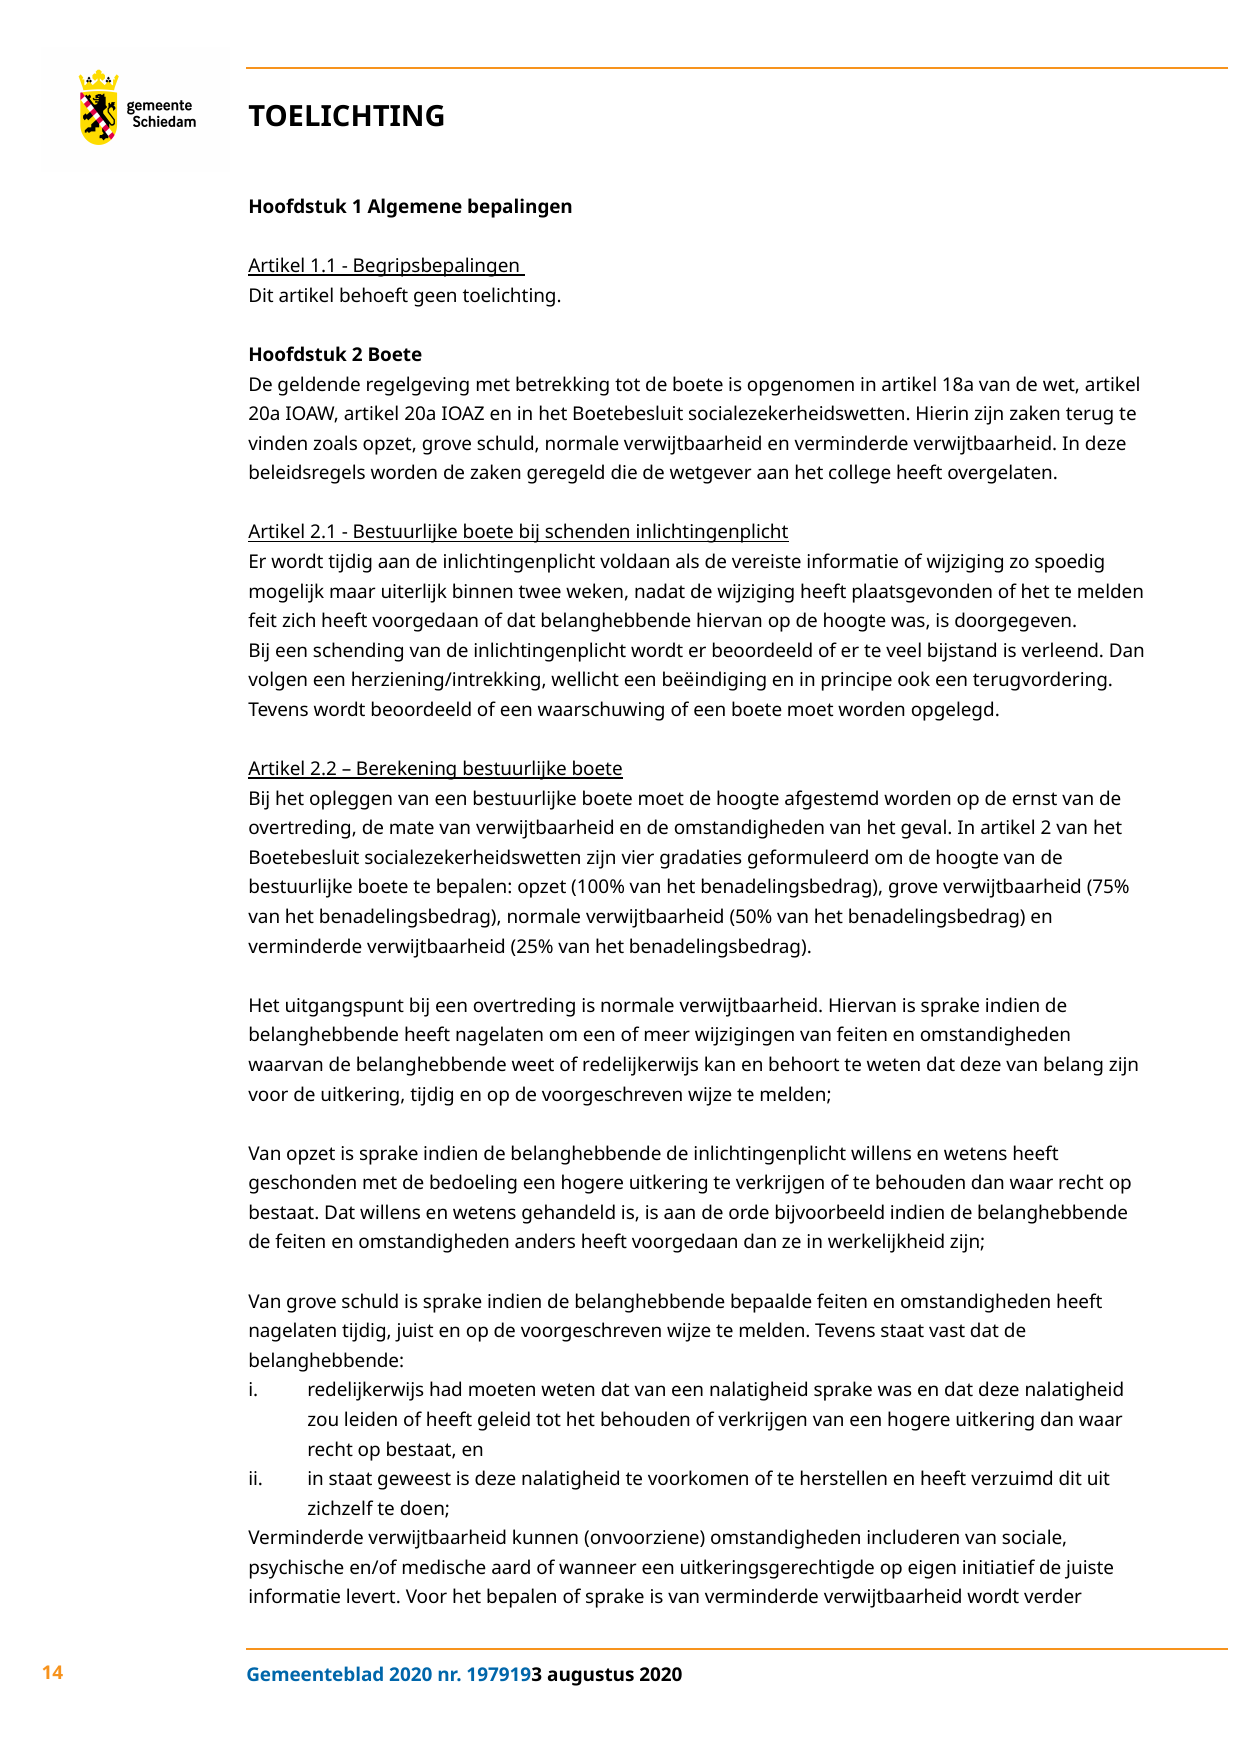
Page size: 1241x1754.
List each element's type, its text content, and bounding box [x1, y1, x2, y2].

text Bij een schending van de inlichtingenplicht wordt er beoordeeld of er te veel bijstand is verleend. Dan volgen een herziening/intrekking, wellicht een beëindiging en in principe ook een terugvordering. Tevens wordt beoordeeld of een waarschuwing of een boete moet worden opgelegd. [248, 637, 1152, 722]
text Hoofdstuk 2 Boete [248, 341, 1152, 367]
text Artikel 2.1 - Bestuurlijke boete bij schenden inlichtingenplicht [248, 519, 1152, 544]
text Het uitgangspunt bij een overtreding is normale verwijtbaarheid. Hiervan is sprake indien de belanghebbende heeft nagelaten om een of meer wijzigingen van feiten en omstandigheden waarvan de belanghebbende weet of redelijkerwijs kan en behoort te weten dat deze van belang zijn voor de uitkering, tijdig en op de voorgeschreven wijze te melden; [248, 992, 1152, 1106]
text Bij het opleggen van een bestuurlijke boete moet de hoogte afgestemd worden op de ernst van de overtreding, de mate van verwijtbaarheid en de omstandigheden van het geval. In artikel 2 van het Boetebesluit socialezekerheidswetten zijn vier gradaties geformuleerd om de hoogte van de bestuurlijke boete te bepalen: opzet (100% van het benadelingsbedrag), grove verwijtbaarheid (75% van het benadelingsbedrag), normale verwijtbaarheid (50% van het benadelingsbedrag) en verminderde verwijtbaarheid (25% van het benadelingsbedrag). [248, 785, 1152, 958]
text Artikel 1.1 - Begripsbepalingen [248, 252, 1152, 278]
text Van grove schuld is sprake indien de belanghebbende bepaalde feiten en omstandigheden heeft nagelaten tijdig, juist en op de voorgeschreven wijze te melden. Tevens staat vast dat de belanghebbende: [248, 1288, 1152, 1373]
list redelijkerwijs had moeten weten dat van een nalatigheid sprake was en dat deze nalatigheid zou leiden of heeft geleid tot het behouden of verkrijgen van een hogere uitkering dan waar recht op bestaat, en [248, 1377, 1152, 1461]
picture [41, 47, 231, 172]
text Verminderde verwijtbaarheid kunnen (onvoorziene) omstandigheden includeren van sociale, psychische en/of medische aard of wanneer een uitkeringsgerechtigde op eigen initiatief de juiste informatie levert. Voor het bepalen of sprake is van verminderde verwijtbaarheid wordt verder [248, 1524, 1152, 1609]
text Er wordt tijdig aan de inlichtingenplicht voldaan als de vereiste informatie of wijziging zo spoedig mogelijk maar uiterlijk binnen twee weken, nadat de wijziging heeft plaatsgevonden of het te melden feit zich heeft voorgedaan of dat belanghebbende hiervan op de hoogte was, is doorgegeven. [248, 548, 1152, 633]
text Artikel 2.2 – Berekening bestuurlijke boete [248, 755, 1152, 781]
text Dit artikel behoeft geen toelichting. [248, 282, 1152, 308]
text De geldende regelgeving met betrekking tot de boete is opgenomen in artikel 18a van de wet, artikel 20a IOAW, artikel 20a IOAZ en in het Boetebesluit socialezekerheidswetten. Hierin zijn zaken terug te vinden zoals opzet, grove schuld, normale verwijtbaarheid en verminderde verwijtbaarheid. In deze beleidsregels worden de zaken geregeld die de wetgever aan het college heeft overgelaten. [248, 371, 1152, 485]
list in staat geweest is deze nalatigheid te voorkomen of te herstellen en heeft verzuimd dit uit zichzelf te doen; [248, 1465, 1152, 1521]
text Hoofdstuk 1 Algemene bepalingen [248, 193, 1152, 219]
text TOELICHTING [248, 95, 1152, 134]
text Van opzet is sprake indien de belanghebbende de inlichtingenplicht willens en wetens heeft geschonden met de bedoeling een hogere uitkering te verkrijgen of te behouden dan waar recht op bestaat. Dat willens en wetens gehandeld is, is aan de orde bijvoorbeeld indien de belanghebbende de feiten en omstandigheden anders heeft voorgedaan dan ze in werkelijkheid zijn; [248, 1140, 1152, 1254]
